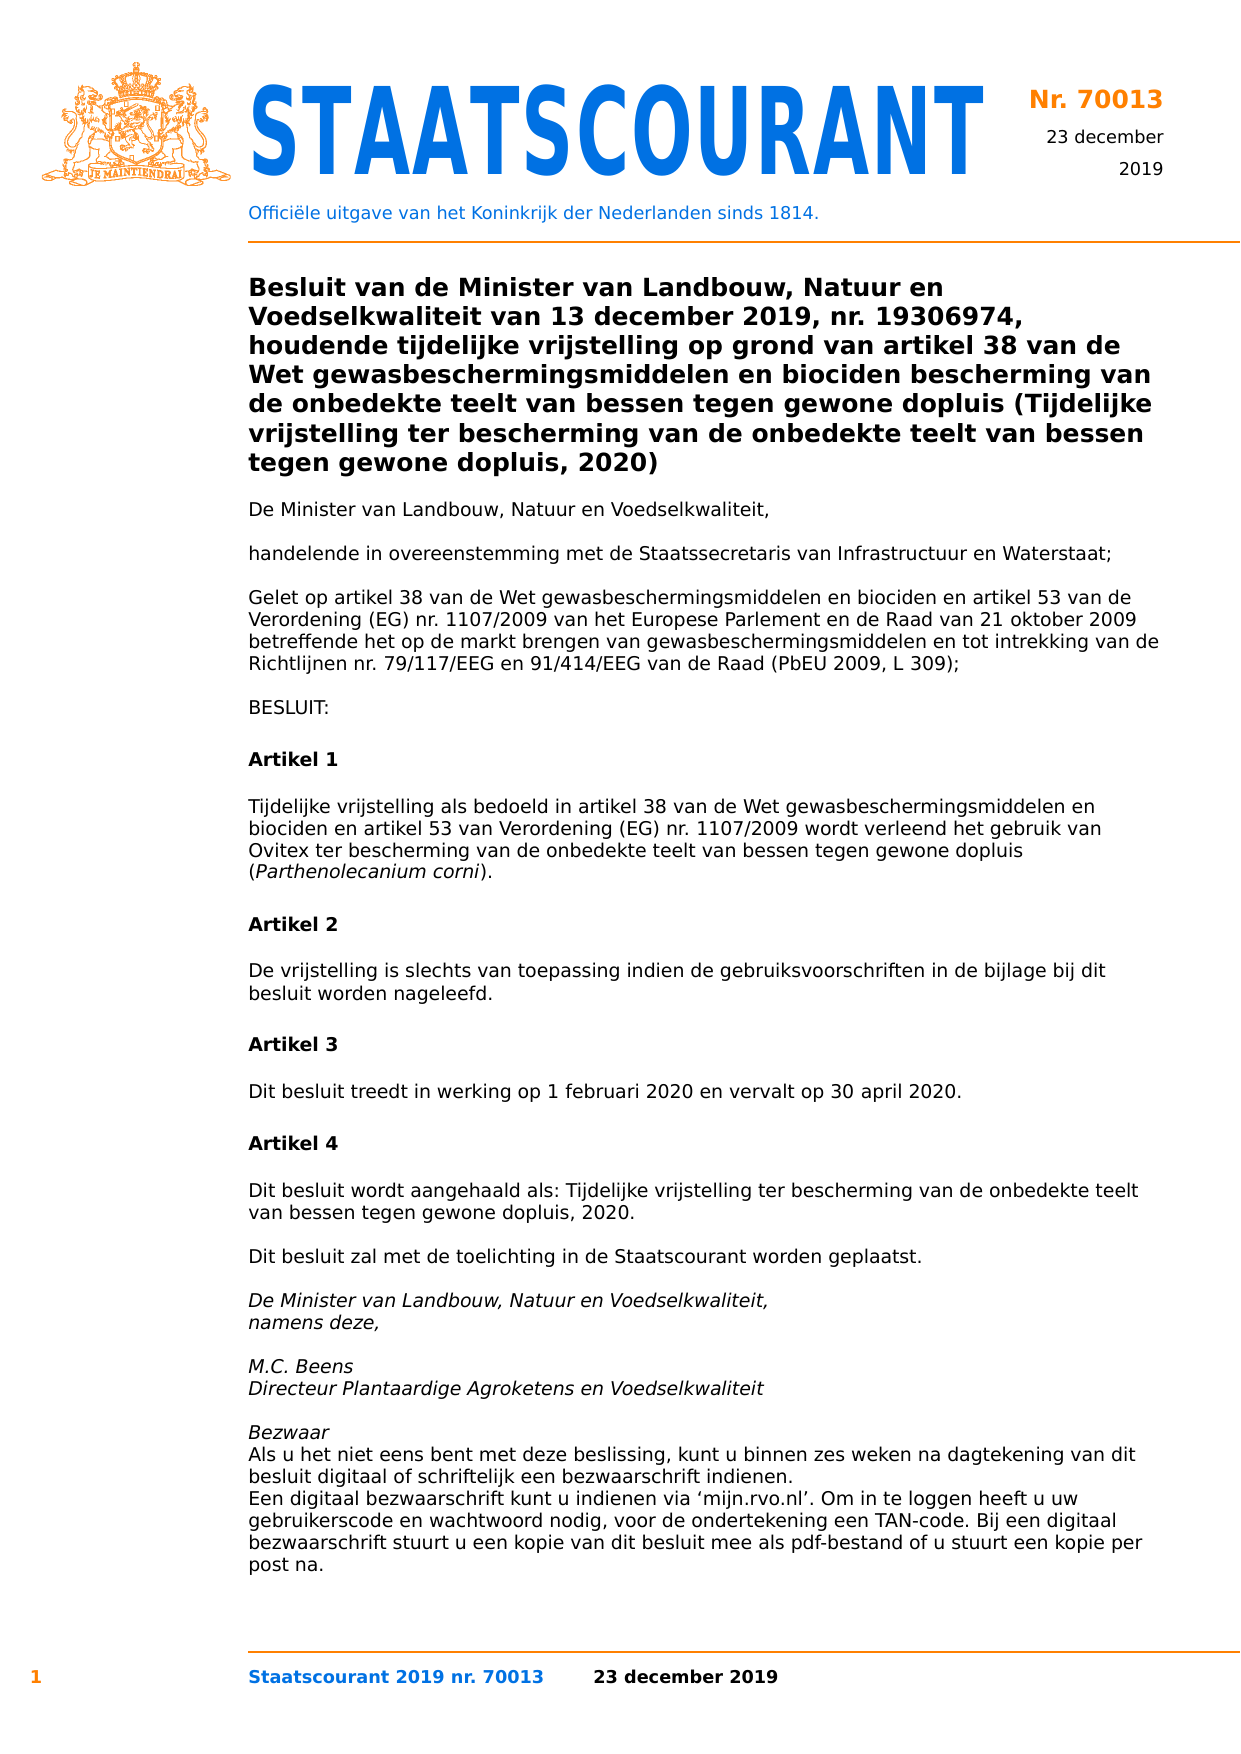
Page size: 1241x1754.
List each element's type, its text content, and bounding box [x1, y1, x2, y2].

text De Minister van Landbouw, Natuur en Voedselkwaliteit, namens deze, M.C. Beens Directeur Plantaardige Agroketens en Voedselkwaliteit [248, 1290, 1163, 1400]
text Bezwaar [248, 1422, 1163, 1444]
subtitle Artikel 2 [248, 913, 1163, 935]
subtitle Artikel 1 [248, 748, 1163, 771]
text Gelet op artikel 38 van de Wet gewasbeschermingsmiddelen en biociden en artikel 53 van de Verordening (EG) nr. 1107/2009 van het Europese Parlement en de Raad van 21 oktober 2009 betreffende het op de markt brengen van gewasbeschermingsmiddelen en tot intrekking van de Richtlijnen nr. 79/117/EEG en 91/414/EEG van de Raad (PbEU 2009, L 309); [248, 587, 1163, 675]
subtitle Artikel 3 [248, 1034, 1163, 1056]
text Dit besluit treedt in werking op 1 februari 2020 en vervalt op 30 april 2020. [248, 1081, 1163, 1103]
text Een digitaal bezwaarschrift kunt u indienen via ‘mijn.rvo.nl’. Om in te loggen heeft u uw gebruikerscode en wachtwoord nodig, voor de ondertekening een TAN-code. Bij een digitaal bezwaarschrift stuurt u een kopie van dit besluit mee als pdf-bestand of u stuurt een kopie per post na. [248, 1488, 1163, 1576]
text De Minister van Landbouw, Natuur en Voedselkwaliteit, [248, 499, 1163, 521]
subtitle Artikel 4 [248, 1133, 1163, 1155]
table_header Nr. 70013 [998, 62, 1240, 121]
subtitle Besluit van de Minister van Landbouw, Natuur en Voedselkwaliteit van 13 december 2019, nr. 19306974, houdende tijdelijke vrijstelling op grond van artikel 38 van de Wet gewasbeschermingsmiddelen en biociden bescherming van de onbedekte teelt van bessen tegen gewone dopluis (Tijdelijke vrijstelling ter bescherming van de onbedekte teelt van bessen tegen gewone dopluis, 2020) [248, 273, 1163, 477]
table_cell Officiële uitgave van het Koninkrijk der Nederlanden sinds 1814. [248, 203, 1240, 241]
table_header [25, 62, 248, 241]
text Dit besluit wordt aangehaald als: Tijdelijke vrijstelling ter bescherming van de onbedekte teelt van bessen tegen gewone dopluis, 2020. [248, 1180, 1163, 1224]
picture [41, 62, 231, 186]
text Dit besluit zal met de toelichting in de Staatscourant worden geplaatst. [248, 1246, 1163, 1268]
table_header STAATSCOURANT [248, 62, 998, 203]
text De vrijstelling is slechts van toepassing indien de gebruiksvoorschriften in de bijlage bij dit besluit worden nageleefd. [248, 960, 1163, 1004]
text handelende in overeenstemming met de Staatssecretaris van Infrastructuur en Waterstaat; [248, 543, 1163, 565]
text Tijdelijke vrijstelling als bedoeld in artikel 38 van de Wet gewasbeschermingsmiddelen en biociden en artikel 53 van Verordening (EG) nr. 1107/2009 wordt verleend het gebruik van Ovitex ter bescherming van de onbedekte teelt van bessen tegen gewone dopluis (Parthenolecanium corni). [248, 796, 1163, 883]
table_cell 23 december [998, 121, 1240, 153]
text BESLUIT: [248, 697, 1163, 718]
table_cell 2019 [998, 153, 1240, 203]
text Als u het niet eens bent met deze beslissing, kunt u binnen zes weken na dagtekening van dit besluit digitaal of schriftelijk een bezwaarschrift indienen. [248, 1444, 1163, 1488]
